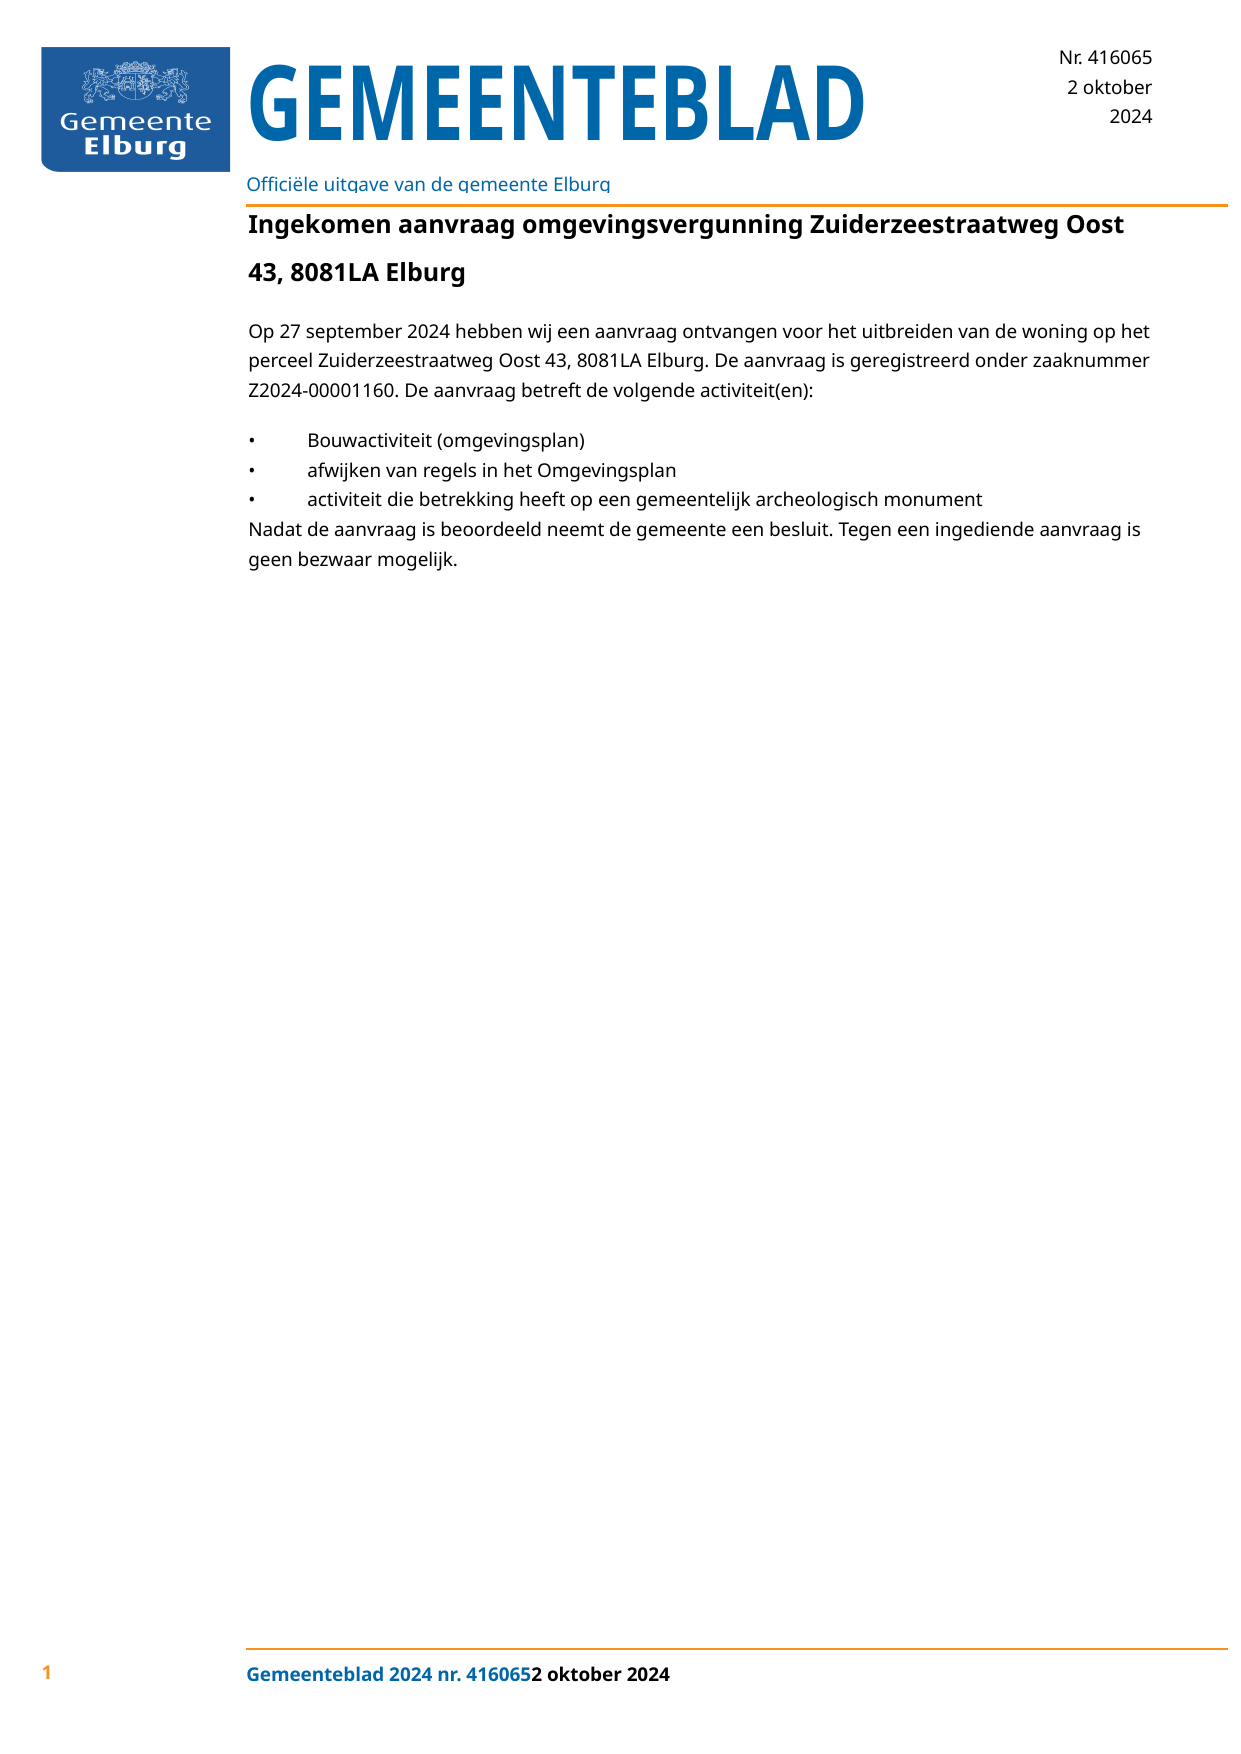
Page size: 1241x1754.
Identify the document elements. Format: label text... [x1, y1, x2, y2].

text Ingekomen aanvraag omgevingsvergunning Zuiderzeestraatweg Oost 43, 8081LA Elburg [248, 207, 1152, 288]
list Bouwactiviteit (omgevingsplan) [248, 427, 1152, 453]
list activiteit die betrekking heeft op een gemeentelijk archeologisch monument [248, 487, 1152, 512]
picture [41, 47, 231, 172]
text Op 27 september 2024 hebben wij een aanvraag ontvangen voor het uitbreiden van de woning op het perceel Zuiderzeestraatweg Oost 43, 8081LA Elburg. De aanvraag is geregistreerd onder zaaknummer Z2024-00001160. De aanvraag betreft de volgende activiteit(en): [248, 318, 1152, 403]
list afwijken van regels in het Omgevingsplan [248, 457, 1152, 483]
text Nadat de aanvraag is beoordeeld neemt de gemeente een besluit. Tegen een ingediende aanvraag is geen bezwaar mogelijk. [248, 516, 1152, 572]
